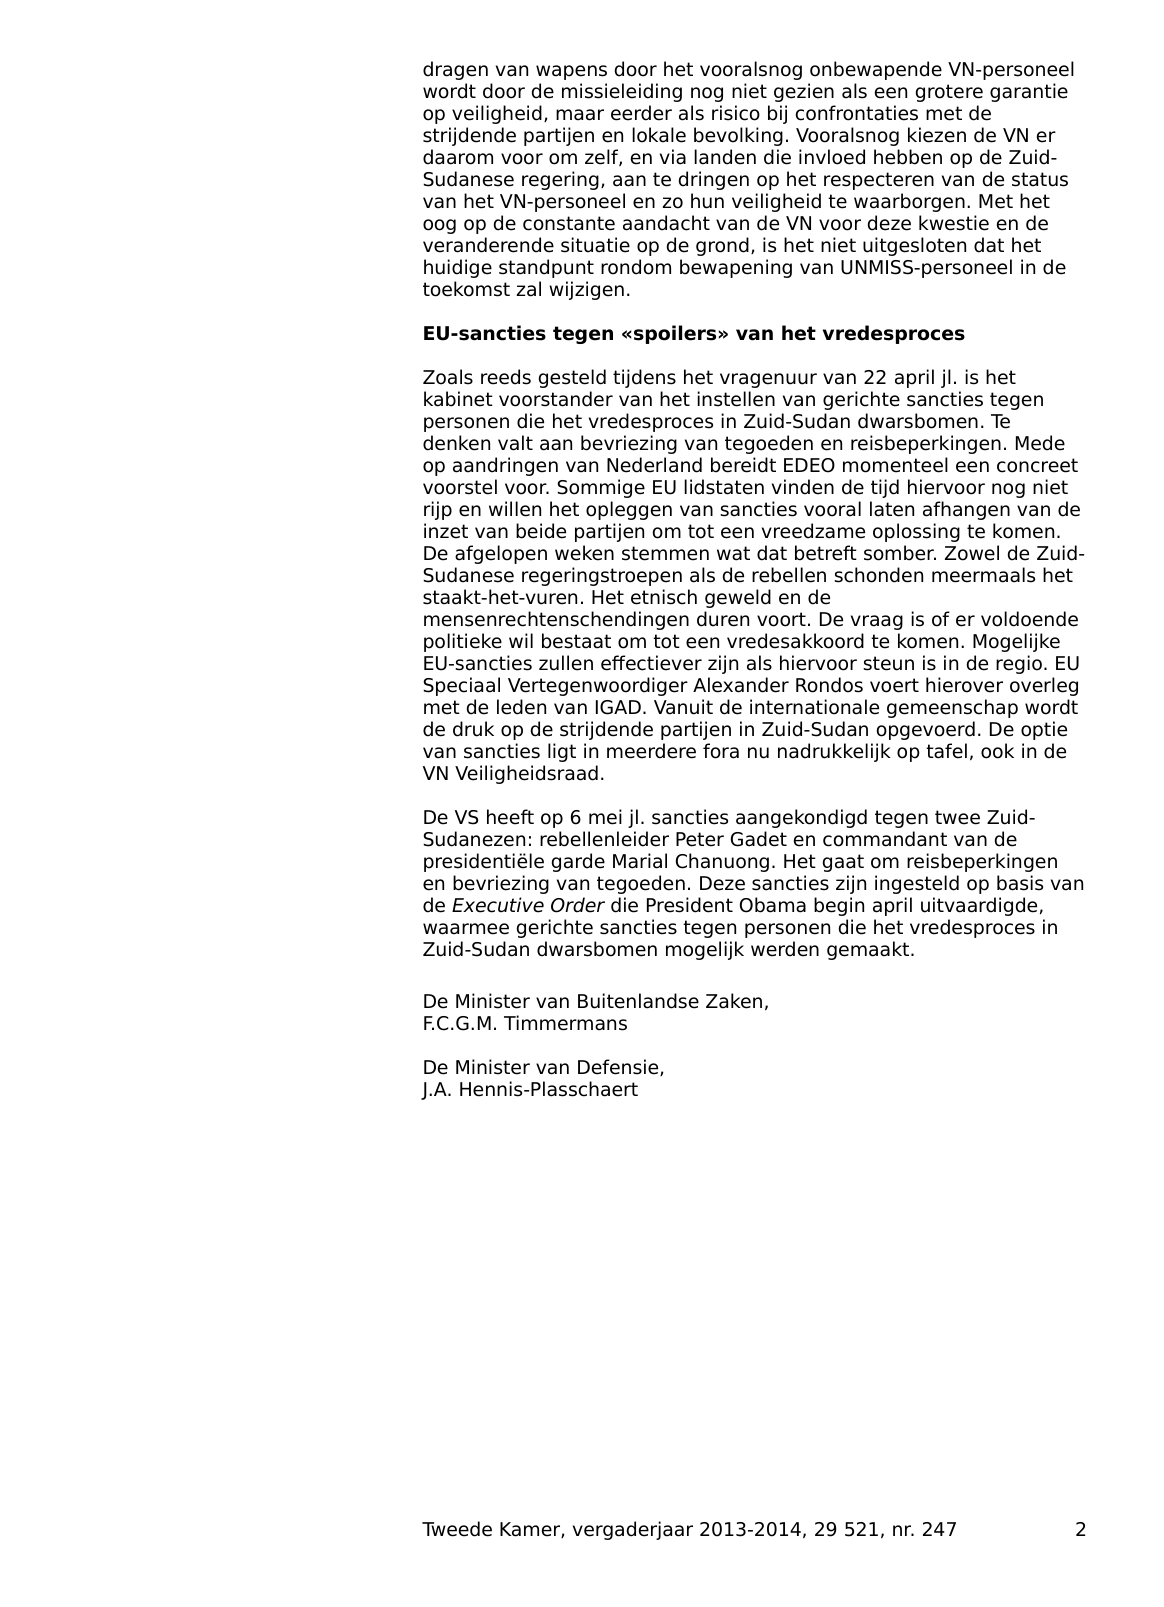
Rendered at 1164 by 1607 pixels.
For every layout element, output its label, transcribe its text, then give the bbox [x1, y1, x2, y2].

text De VS heeft op 6 mei jl. sancties aangekondigd tegen twee Zuid-Sudanezen: rebellenleider Peter Gadet en commandant van de presidentiële garde Marial Chanuong. Het gaat om reisbeperkingen en bevriezing van tegoeden. Deze sancties zijn ingesteld op basis van de Executive Order die President Obama begin april uitvaardigde, waarmee gerichte sancties tegen personen die het vredesproces in Zuid-Sudan dwarsbomen mogelijk werden gemaakt. [422, 807, 1087, 961]
text De Minister van Defensie, J.A. Hennis-Plasschaert [422, 1057, 1087, 1101]
text De Minister van Buitenlandse Zaken, F.C.G.M. Timmermans [422, 991, 1087, 1035]
subtitle EU-sancties tegen «spoilers» van het vredesproces [422, 323, 1087, 345]
text dragen van wapens door het vooralsnog onbewapende VN-personeel wordt door de missieleiding nog niet gezien als een grotere garantie op veiligheid, maar eerder als risico bij confrontaties met de strijdende partijen en lokale bevolking. Vooralsnog kiezen de VN er daarom voor om zelf, en via landen die invloed hebben op de Zuid-Sudanese regering, aan te dringen op het respecteren van de status van het VN-personeel en zo hun veiligheid te waarborgen. Met het oog op de constante aandacht van de VN voor deze kwestie en de veranderende situatie op de grond, is het niet uitgesloten dat het huidige standpunt rondom bewapening van UNMISS-personeel in de toekomst zal wijzigen. [422, 59, 1087, 301]
text Zoals reeds gesteld tijdens het vragenuur van 22 april jl. is het kabinet voorstander van het instellen van gerichte sancties tegen personen die het vredesproces in Zuid-Sudan dwarsbomen. Te denken valt aan bevriezing van tegoeden en reisbeperkingen. Mede op aandringen van Nederland bereidt EDEO momenteel een concreet voorstel voor. Sommige EU lidstaten vinden de tijd hiervoor nog niet rijp en willen het opleggen van sancties vooral laten afhangen van de inzet van beide partijen om tot een vreedzame oplossing te komen. De afgelopen weken stemmen wat dat betreft somber. Zowel de Zuid-Sudanese regeringstroepen als de rebellen schonden meermaals het staakt-het-vuren. Het etnisch geweld en de mensenrechtenschendingen duren voort. De vraag is of er voldoende politieke wil bestaat om tot een vredesakkoord te komen. Mogelijke EU-sancties zullen effectiever zijn als hiervoor steun is in de regio. EU Speciaal Vertegenwoordiger Alexander Rondos voert hierover overleg met de leden van IGAD. Vanuit de internationale gemeenschap wordt de druk op de strijdende partijen in Zuid-Sudan opgevoerd. De optie van sancties ligt in meerdere fora nu nadrukkelijk op tafel, ook in de VN Veiligheidsraad. [422, 367, 1087, 785]
